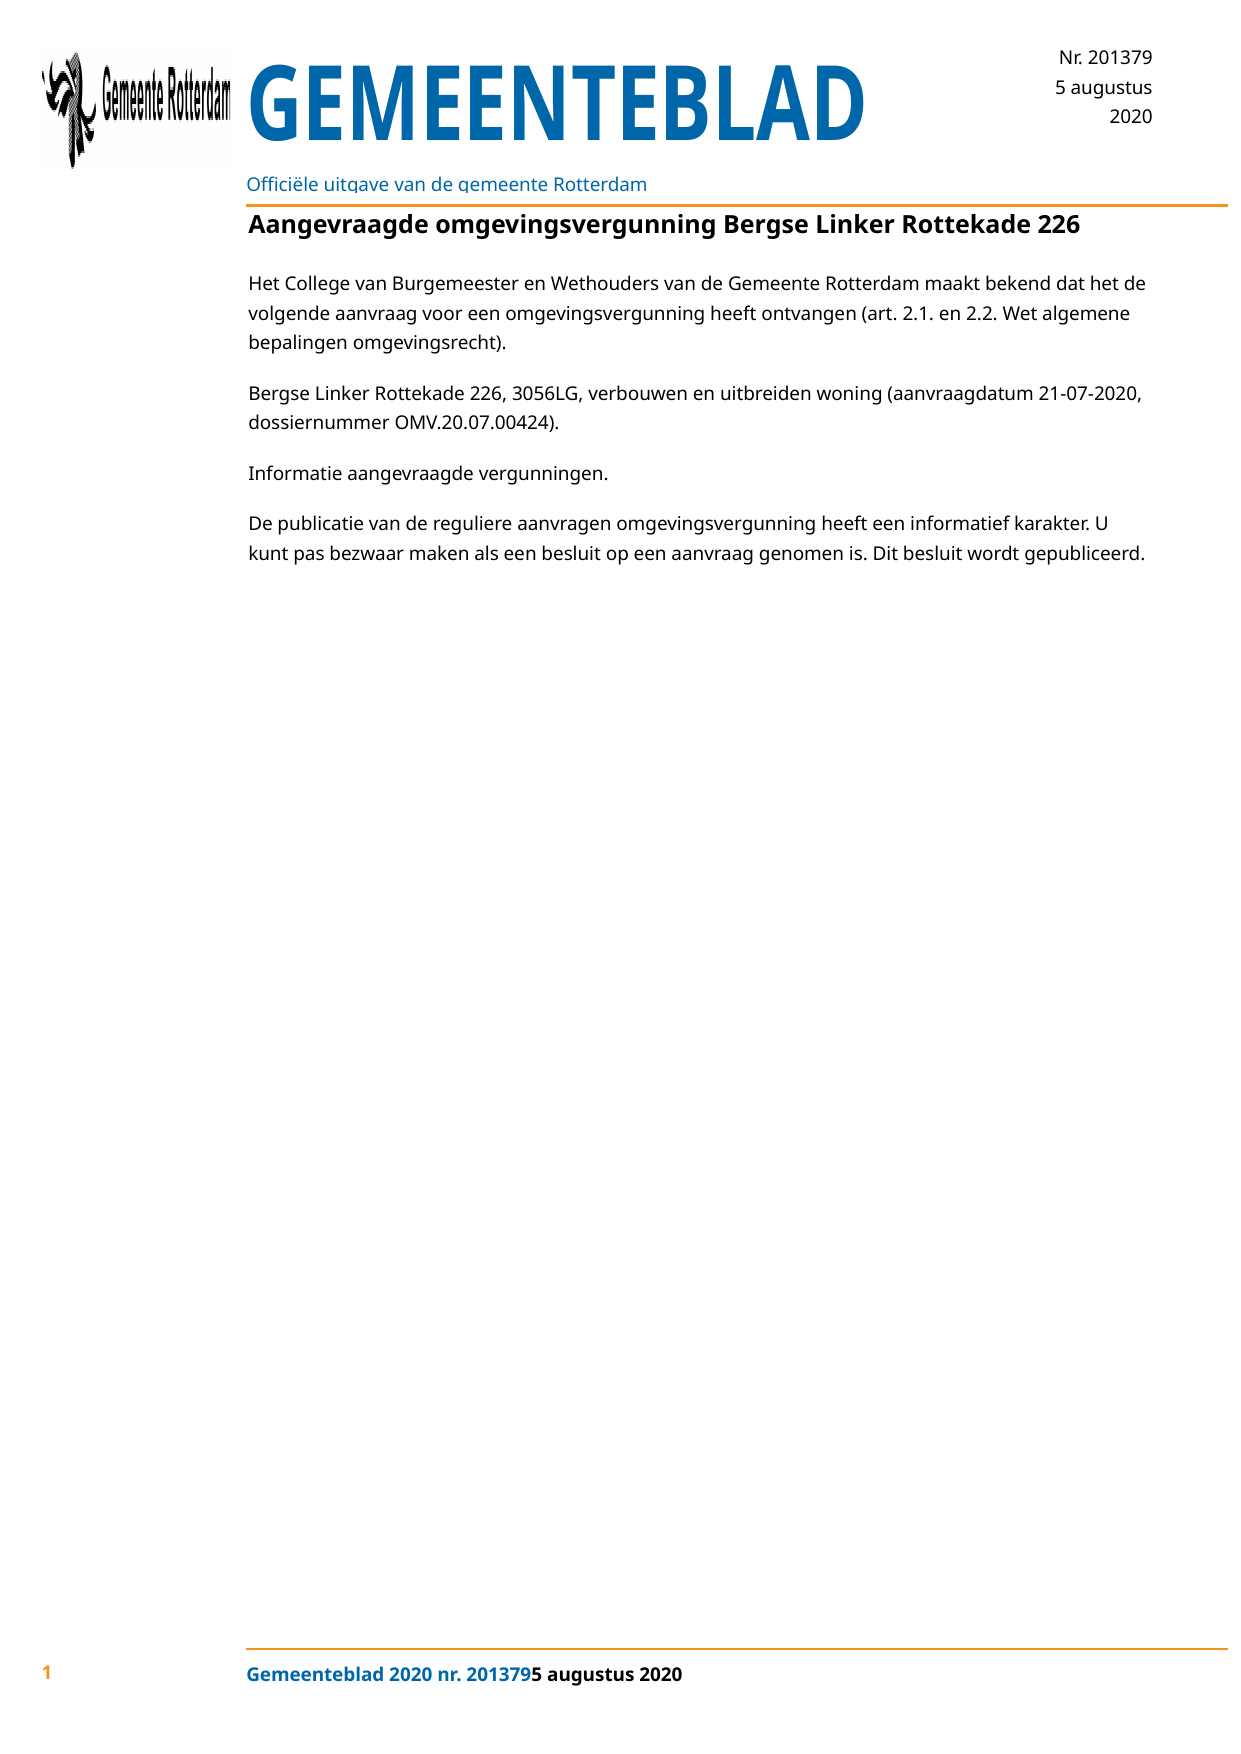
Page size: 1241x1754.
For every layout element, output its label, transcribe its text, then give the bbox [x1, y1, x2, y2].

text Bergse Linker Rottekade 226, 3056LG, verbouwen en uitbreiden woning (aanvraagdatum 21-07-2020, dossiernummer OMV.20.07.00424). [248, 380, 1152, 435]
text De publicatie van de reguliere aanvragen omgevingsvergunning heeft een informatief karakter. U kunt pas bezwaar maken als een besluit op een aanvraag genomen is. Dit besluit wordt gepubliceerd. [248, 510, 1152, 566]
picture [41, 47, 231, 172]
text Aangevraagde omgevingsvergunning Bergse Linker Rottekade 226 [248, 207, 1152, 241]
text Informatie aangevraagde vergunningen. [248, 460, 1152, 486]
text Het College van Burgemeester en Wethouders van de Gemeente Rotterdam maakt bekend dat het de volgende aanvraag voor een omgevingsvergunning heeft ontvangen (art. 2.1. en 2.2. Wet algemene bepalingen omgevingsrecht). [248, 270, 1152, 355]
